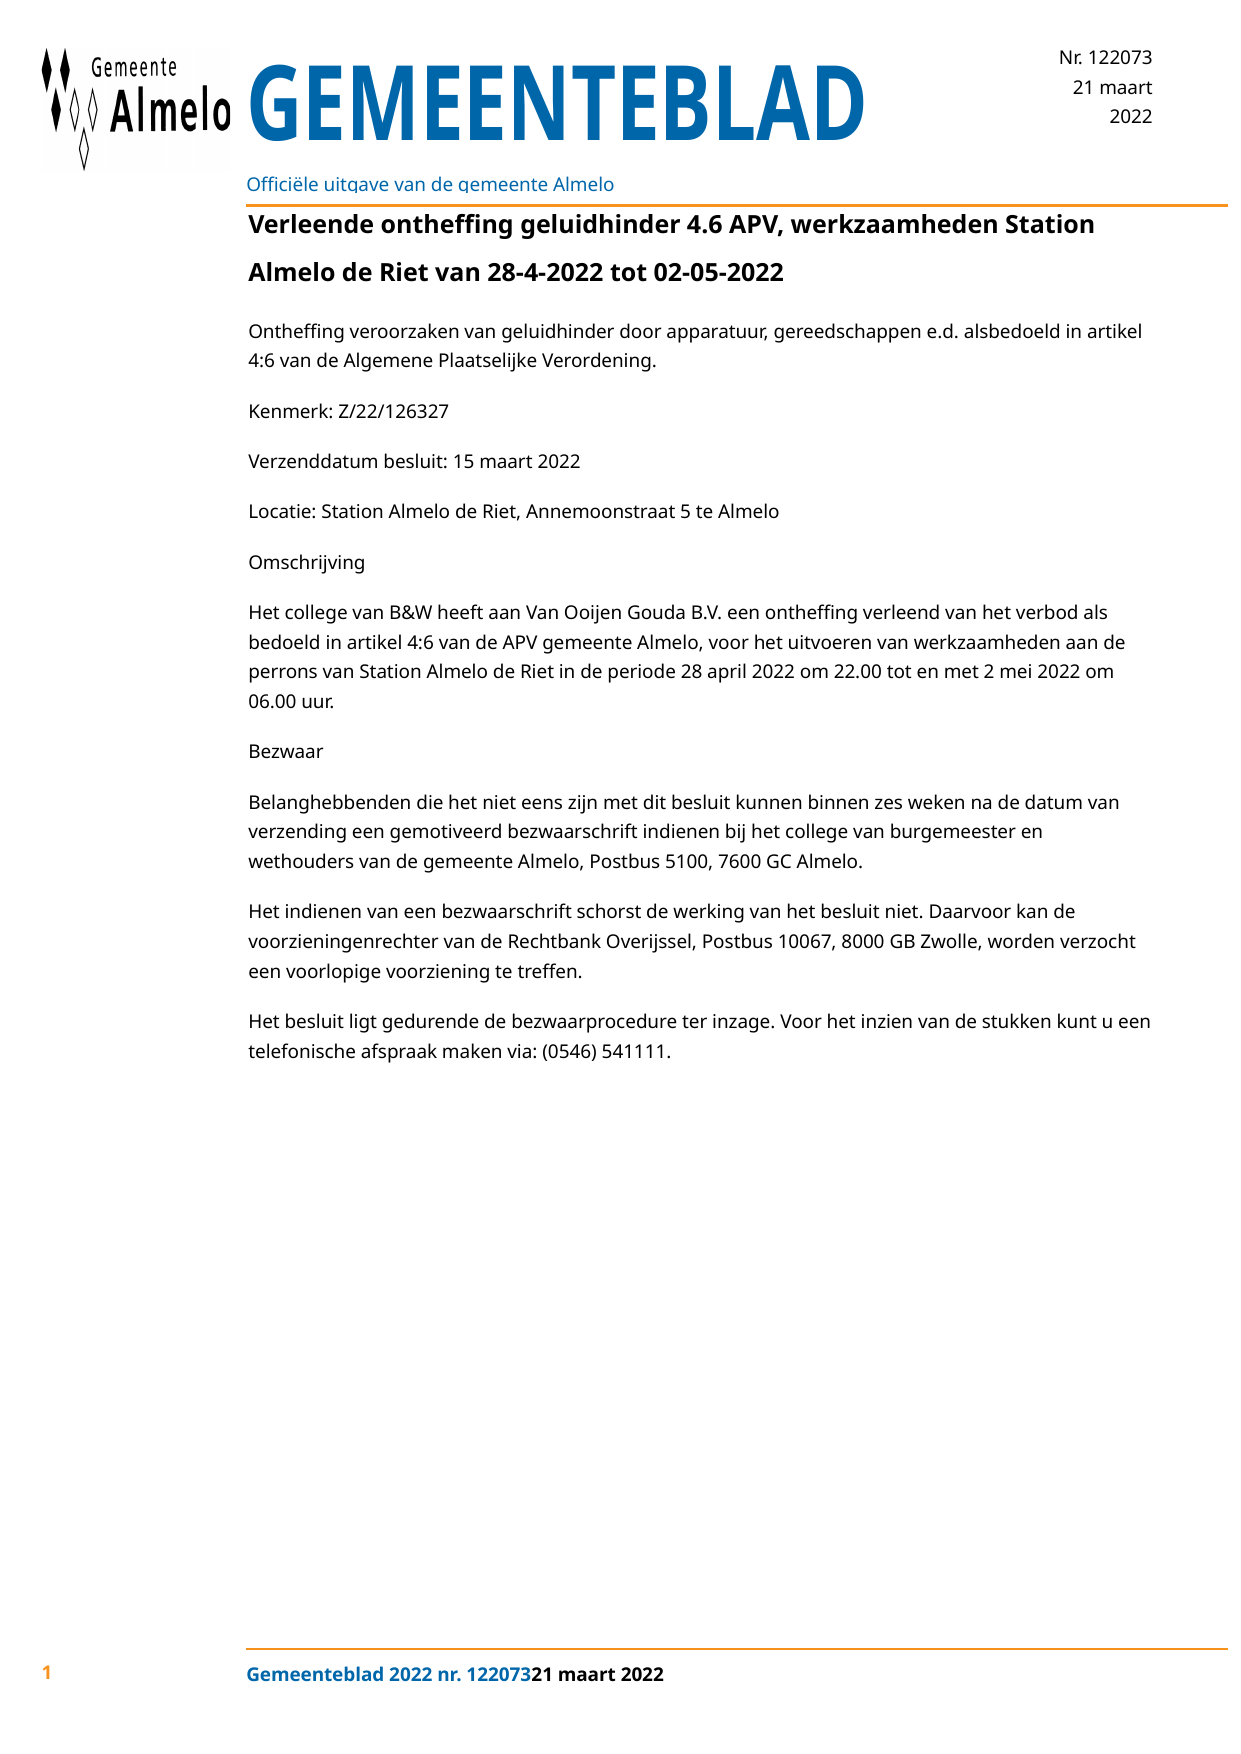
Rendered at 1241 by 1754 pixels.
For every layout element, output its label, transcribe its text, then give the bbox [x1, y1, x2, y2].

text Belanghebbenden die het niet eens zijn met dit besluit kunnen binnen zes weken na de datum van verzending een gemotiveerd bezwaarschrift indienen bij het college van burgemeester en wethouders van de gemeente Almelo, Postbus 5100, 7600 GC Almelo. [248, 789, 1152, 874]
text Ontheffing veroorzaken van geluidhinder door apparatuur, gereedschappen e.d. alsbedoeld in artikel 4:6 van de Algemene Plaatselijke Verordening. [248, 318, 1152, 373]
text Kenmerk: Z/22/126327 [248, 398, 1152, 424]
text Het besluit ligt gedurende de bezwaarprocedure ter inzage. Voor het inzien van de stukken kunt u een telefonische afspraak maken via: (0546) 541111. [248, 1008, 1152, 1064]
picture [41, 47, 231, 172]
text Bezwaar [248, 739, 1152, 764]
text Het college van B&W heeft aan Van Ooijen Gouda B.V. een ontheffing verleend van het verbod als bedoeld in artikel 4:6 van de APV gemeente Almelo, voor het uitvoeren van werkzaamheden aan de perrons van Station Almelo de Riet in de periode 28 april 2022 om 22.00 tot en met 2 mei 2022 om 06.00 uur. [248, 599, 1152, 714]
text Omschrijving [248, 549, 1152, 575]
text Het indienen van een bezwaarschrift schorst de werking van het besluit niet. Daarvoor kan de voorzieningenrechter van de Rechtbank Overijssel, Postbus 10067, 8000 GB Zwolle, worden verzocht een voorlopige voorziening te treffen. [248, 899, 1152, 984]
text Verzenddatum besluit: 15 maart 2022 [248, 448, 1152, 474]
text Verleende ontheffing geluidhinder 4.6 APV, werkzaamheden Station Almelo de Riet van 28-4-2022 tot 02-05-2022 [248, 207, 1152, 288]
text Locatie: Station Almelo de Riet, Annemoonstraat 5 te Almelo [248, 499, 1152, 524]
